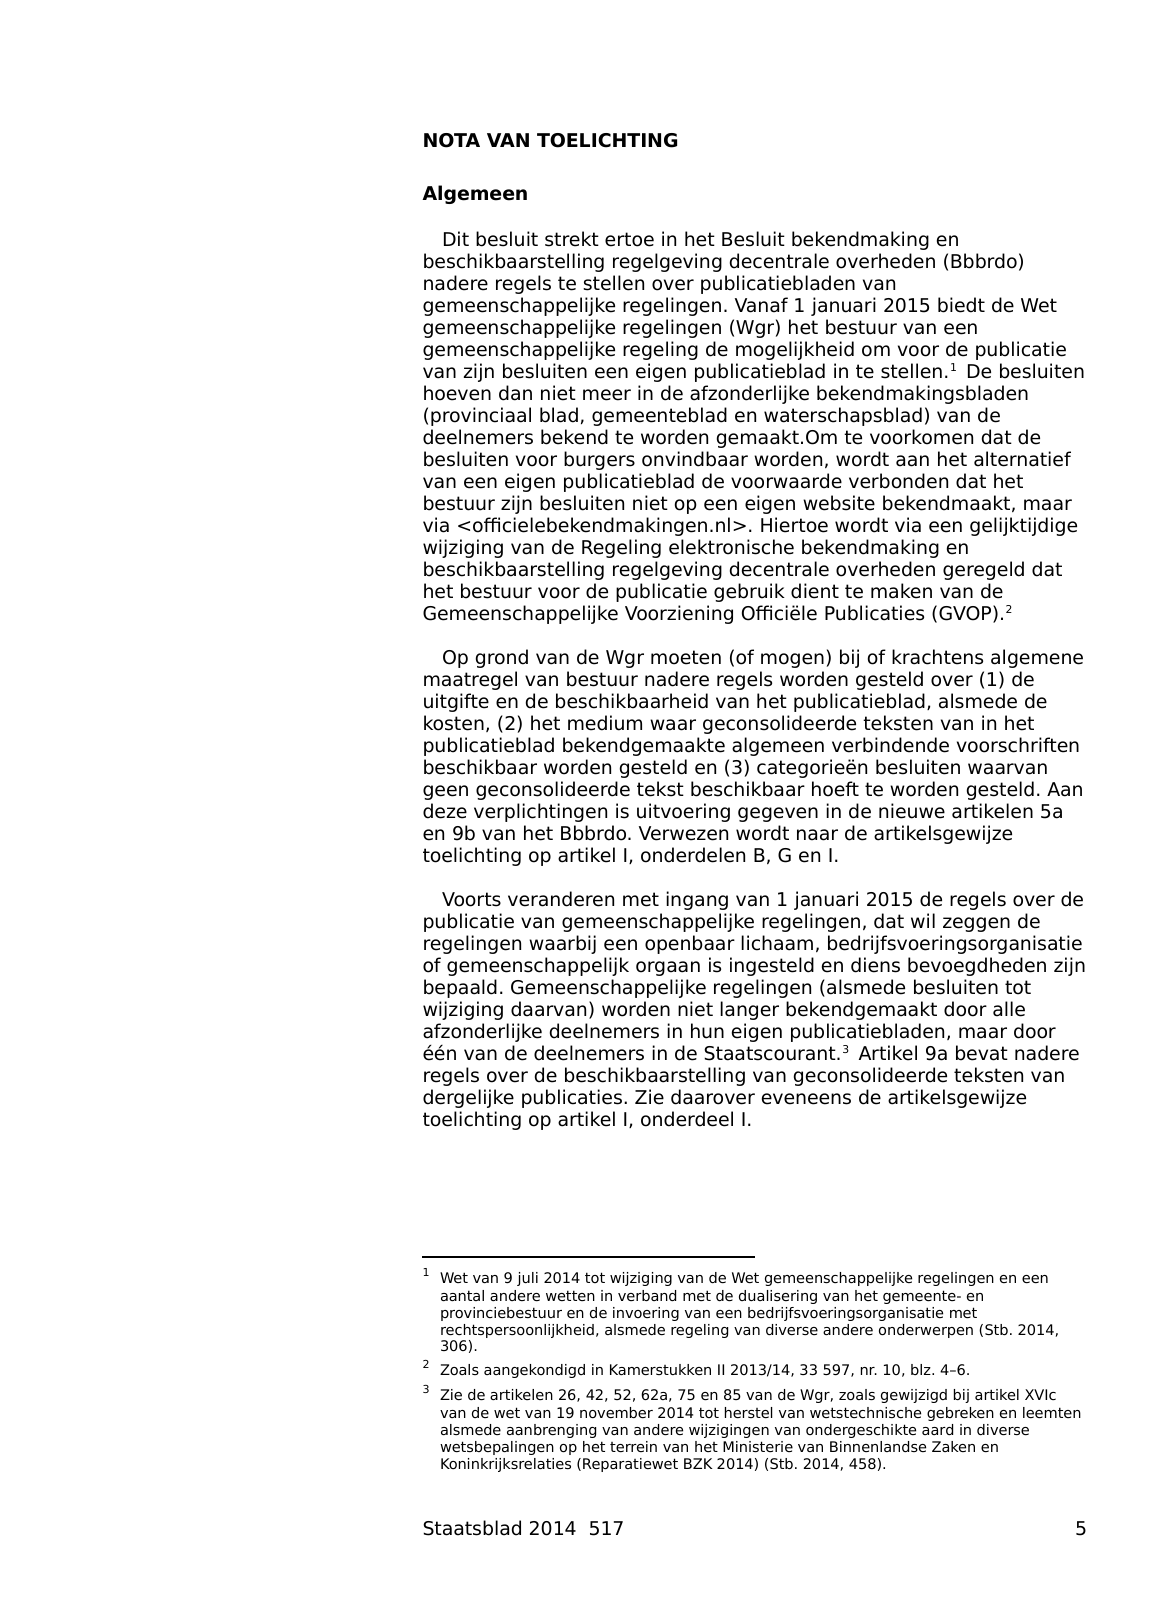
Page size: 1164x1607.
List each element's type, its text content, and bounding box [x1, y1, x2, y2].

subtitle Algemeen [422, 182, 1087, 204]
subtitle NOTA VAN TOELICHTING [422, 130, 1087, 152]
text Voorts veranderen met ingang van 1 januari 2015 de regels over de publicatie van gemeenschappelijke regelingen, dat wil zeggen de regelingen waarbij een openbaar lichaam, bedrijfsvoeringsorganisatie of gemeenschappelijk orgaan is ingesteld en diens bevoegdheden zijn bepaald. Gemeenschappelijke regelingen (alsmede besluiten tot wijziging daarvan) worden niet langer bekendgemaakt door alle afzonderlijke deelnemers in hun eigen publicatiebladen, maar door één van de deelnemers in de Staatscourant. Artikel 9a bevat nadere regels over de beschikbaarstelling van geconsolideerde teksten van dergelijke publicaties. Zie daarover eveneens de artikelsgewijze toelichting op artikel I, onderdeel I. [422, 889, 1087, 1131]
text Zie de artikelen 26, 42, 52, 62a, 75 en 85 van de Wgr, zoals gewijzigd bij artikel XVIc van de wet van 19 november 2014 tot herstel van wetstechnische gebreken en leemten alsmede aanbrenging van andere wijzigingen van ondergeschikte aard in diverse wetsbepalingen op het terrein van het Ministerie van Binnenlandse Zaken en Koninkrijksrelaties (Reparatiewet BZK 2014) (Stb. 2014, 458). [422, 1383, 1087, 1473]
text Wet van 9 juli 2014 tot wijziging van de Wet gemeenschappelijke regelingen en een aantal andere wetten in verband met de dualisering van het gemeente- en provinciebestuur en de invoering van een bedrijfsvoeringsorganisatie met rechtspersoonlijkheid, alsmede regeling van diverse andere onderwerpen (Stb. 2014, 306). [422, 1266, 1087, 1355]
text Zoals aangekondigd in Kamerstukken II 2013/14, 33 597, nr. 10, blz. 4–6. [422, 1358, 1087, 1380]
text Dit besluit strekt ertoe in het Besluit bekendmaking en beschikbaarstelling regelgeving decentrale overheden (Bbbrdo) nadere regels te stellen over publicatiebladen van gemeenschappelijke regelingen. Vanaf 1 januari 2015 biedt de Wet gemeenschappelijke regelingen (Wgr) het bestuur van een gemeenschappelijke regeling de mogelijkheid om voor de publicatie van zijn besluiten een eigen publicatieblad in te stellen. De besluiten hoeven dan niet meer in de afzonderlijke bekendmakingsbladen (provinciaal blad, gemeenteblad en waterschapsblad) van de deelnemers bekend te worden gemaakt.Om te voorkomen dat de besluiten voor burgers onvindbaar worden, wordt aan het alternatief van een eigen publicatieblad de voorwaarde verbonden dat het bestuur zijn besluiten niet op een eigen website bekendmaakt, maar via <officielebekendmakingen.nl>. Hiertoe wordt via een gelijktijdige wijziging van de Regeling elektronische bekendmaking en beschikbaarstelling regelgeving decentrale overheden geregeld dat het bestuur voor de publicatie gebruik dient te maken van de Gemeenschappelijke Voorziening Officiële Publicaties (GVOP). [422, 229, 1087, 625]
text Op grond van de Wgr moeten (of mogen) bij of krachtens algemene maatregel van bestuur nadere regels worden gesteld over (1) de uitgifte en de beschikbaarheid van het publicatieblad, alsmede de kosten, (2) het medium waar geconsolideerde teksten van in het publicatieblad bekendgemaakte algemeen verbindende voorschriften beschikbaar worden gesteld en (3) categorieën besluiten waarvan geen geconsolideerde tekst beschikbaar hoeft te worden gesteld. Aan deze verplichtingen is uitvoering gegeven in de nieuwe artikelen 5a en 9b van het Bbbrdo. Verwezen wordt naar de artikelsgewijze toelichting op artikel I, onderdelen B, G en I. [422, 647, 1087, 867]
